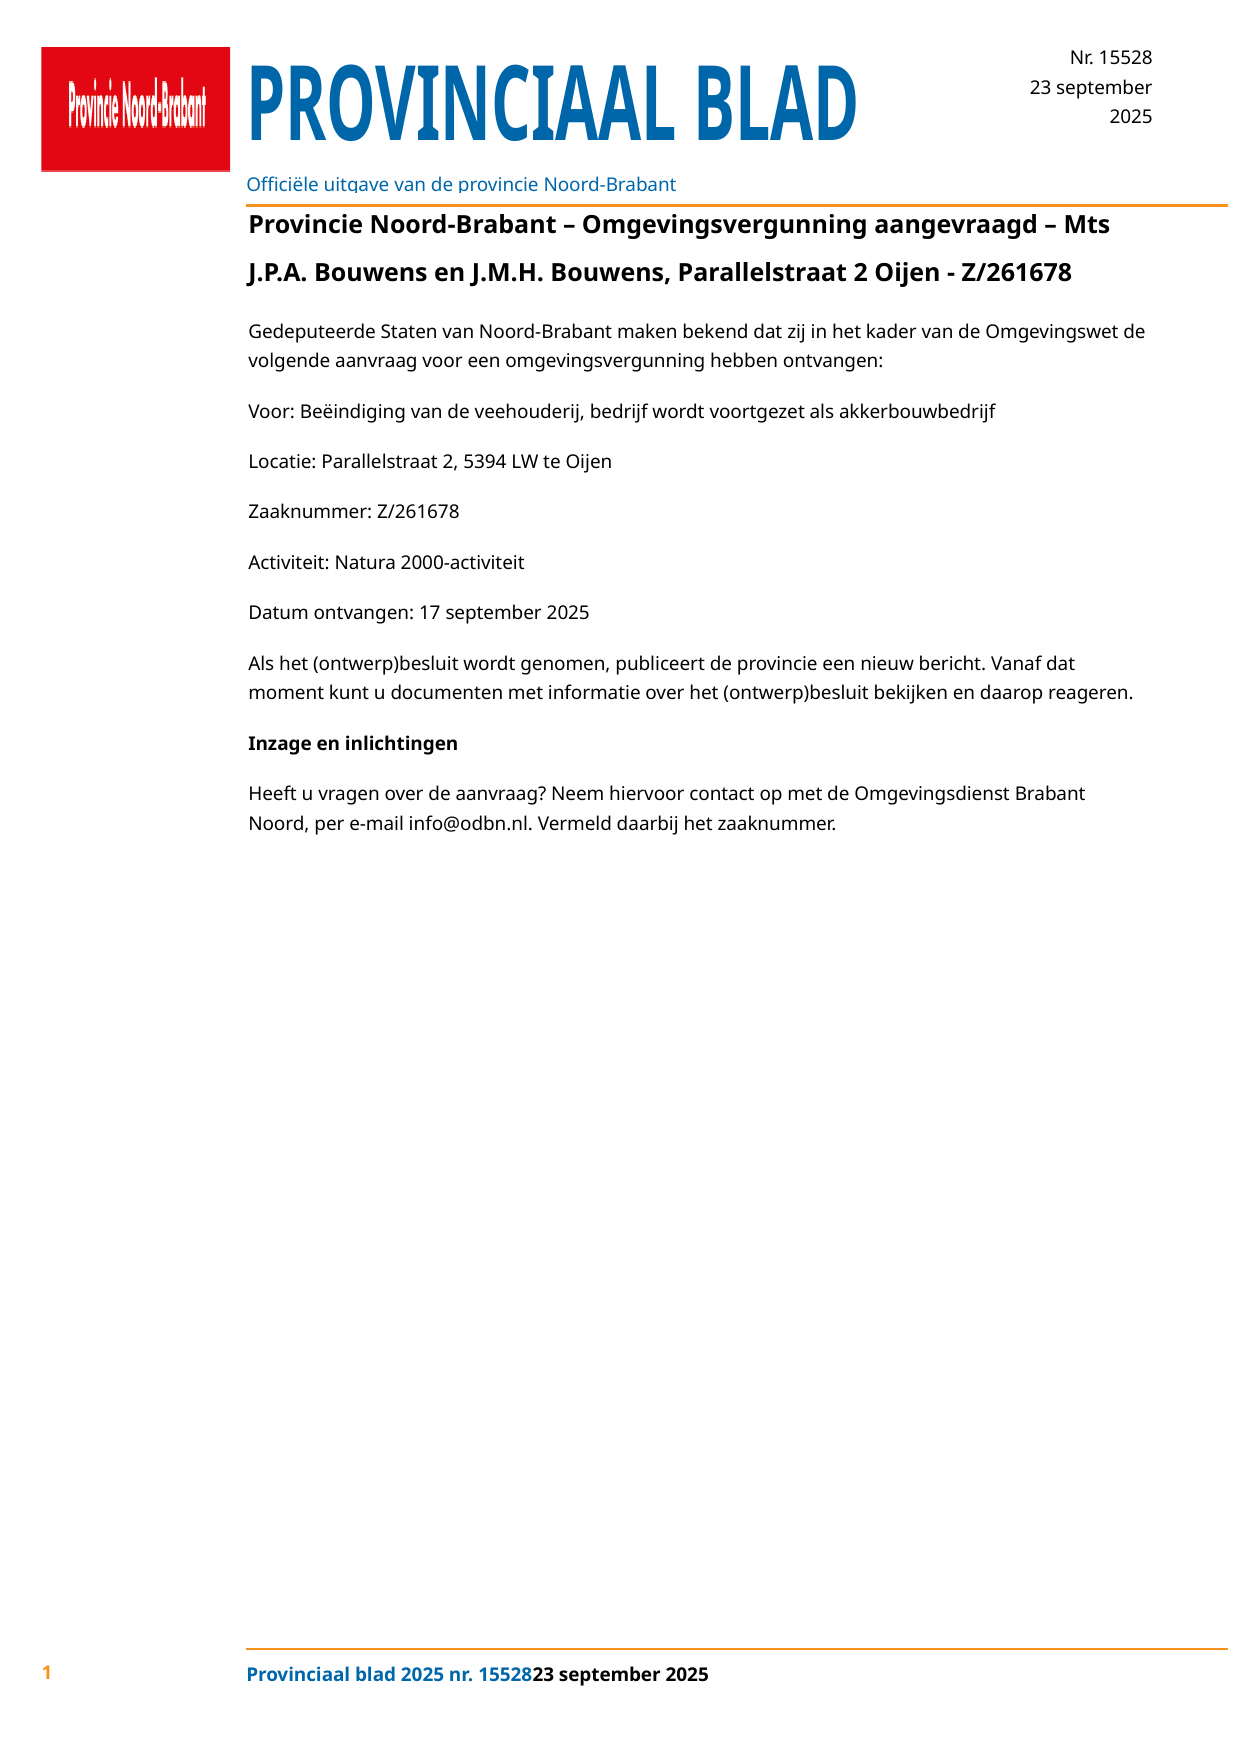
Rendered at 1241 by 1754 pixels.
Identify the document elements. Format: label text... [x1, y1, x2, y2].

text Voor: Beëindiging van de veehouderij, bedrijf wordt voortgezet als akkerbouwbedrijf [248, 398, 1152, 424]
text Datum ontvangen: 17 september 2025 [248, 599, 1152, 625]
text Heeft u vragen over de aanvraag? Neem hiervoor contact op met de Omgevingsdienst Brabant Noord, per e-mail info@odbn.nl. Vermeld daarbij het zaaknummer. [248, 780, 1152, 836]
text Gedeputeerde Staten van Noord-Brabant maken bekend dat zij in het kader van de Omgevingswet de volgende aanvraag voor een omgevingsvergunning hebben ontvangen: [248, 318, 1152, 373]
text Zaaknummer: Z/261678 [248, 499, 1152, 524]
picture [41, 47, 231, 172]
text Activiteit: Natura 2000-activiteit [248, 549, 1152, 575]
text Provincie Noord-Brabant – Omgevingsvergunning aangevraagd – Mts J.P.A. Bouwens en J.M.H. Bouwens, Parallelstraat 2 Oijen - Z/261678 [248, 207, 1152, 288]
text Als het (ontwerp)besluit wordt genomen, publiceert de provincie een nieuw bericht. Vanaf dat moment kunt u documenten met informatie over het (ontwerp)besluit bekijken en daarop reageren. [248, 650, 1152, 705]
text Locatie: Parallelstraat 2, 5394 LW te Oijen [248, 448, 1152, 474]
text Inzage en inlichtingen [248, 730, 1152, 756]
